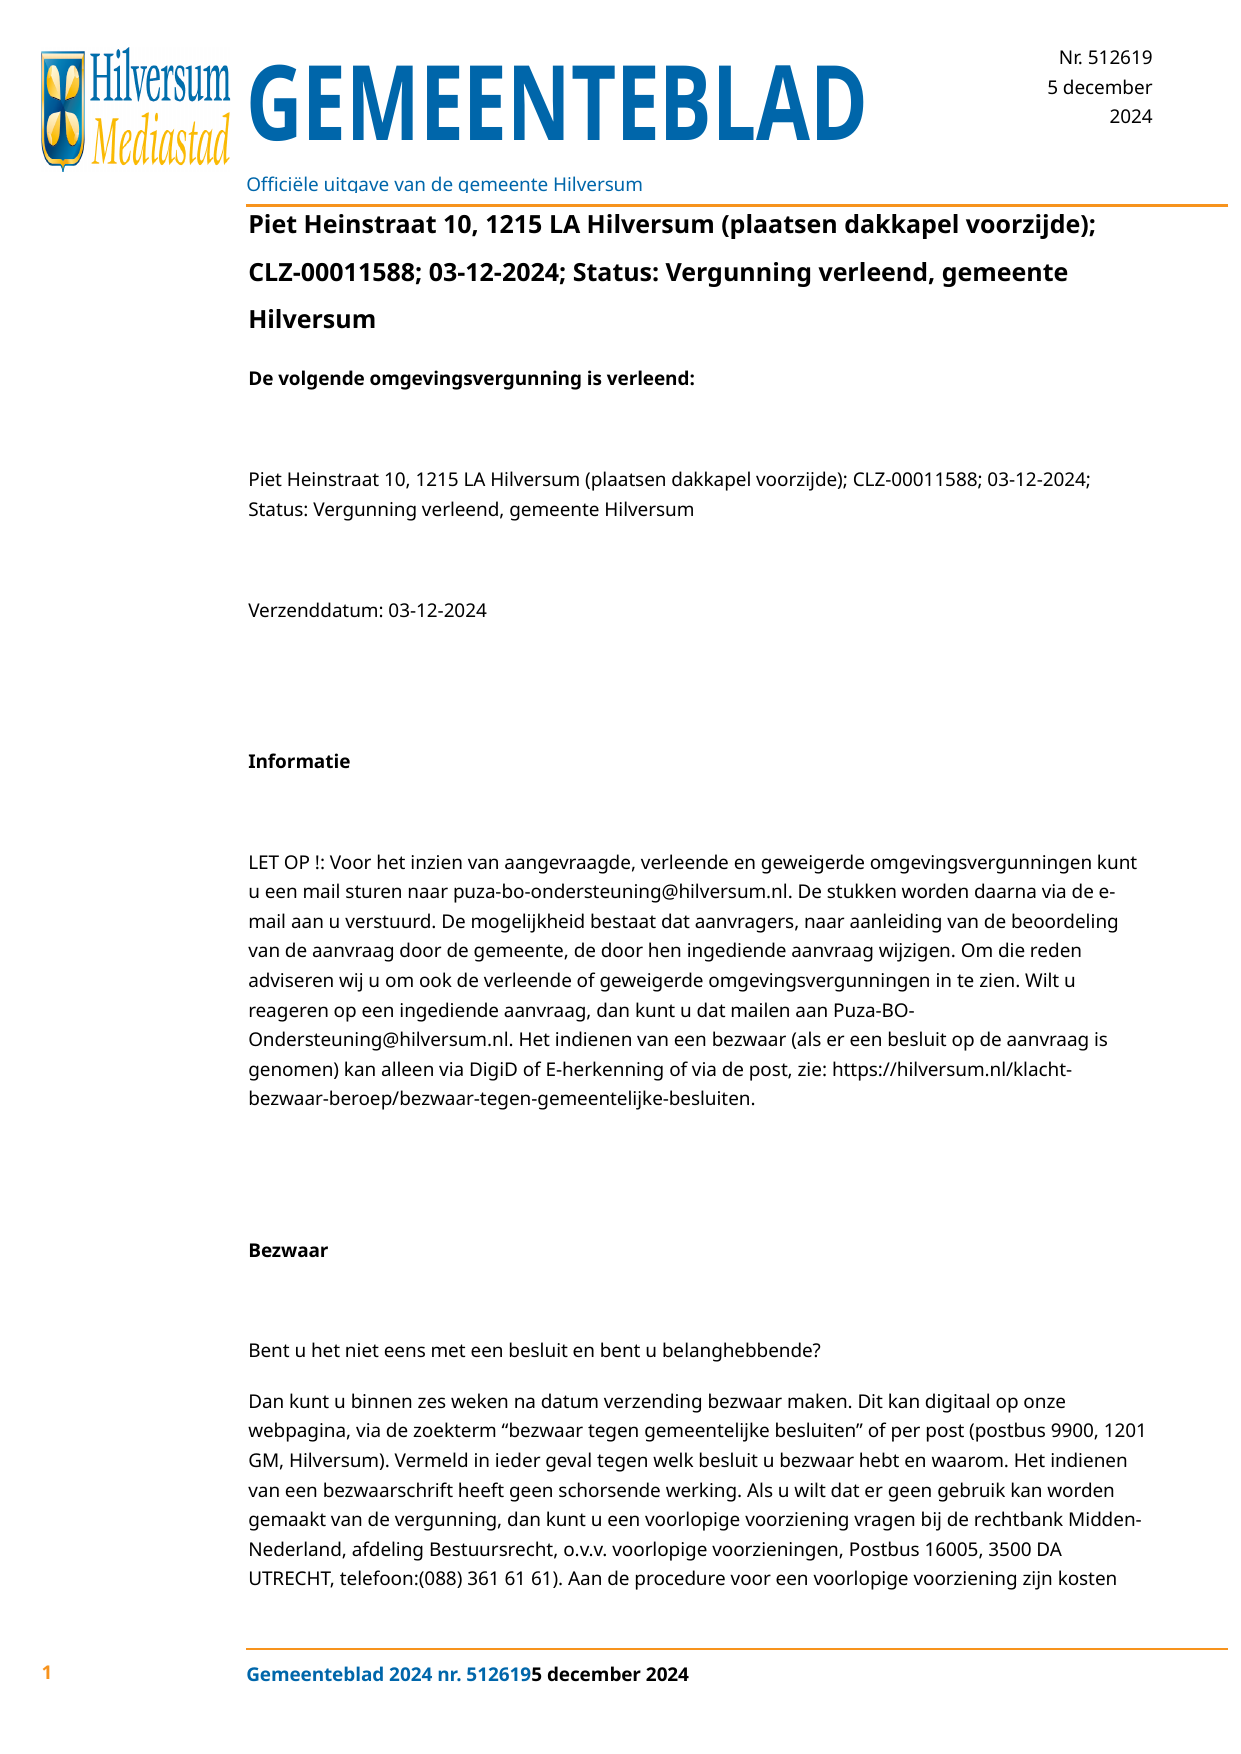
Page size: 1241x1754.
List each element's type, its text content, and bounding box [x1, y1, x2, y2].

text Informatie [248, 748, 1152, 774]
text Bent u het niet eens met een besluit en bent u belanghebbende? [248, 1338, 1152, 1363]
picture [41, 47, 231, 172]
text Piet Heinstraat 10, 1215 LA Hilversum (plaatsen dakkapel voorzijde); CLZ-00011588; 03-12-2024; Status: Vergunning verleend, gemeente Hilversum [248, 466, 1152, 522]
text De volgende omgevingsvergunning is verleend: [248, 366, 1152, 391]
text Dan kunt u binnen zes weken na datum verzending bezwaar maken. Dit kan digitaal op onze webpagina, via de zoekterm “bezwaar tegen gemeentelijke besluiten” of per post (postbus 9900, 1201 GM, Hilversum). Vermeld in ieder geval tegen welk besluit u bezwaar hebt en waarom. Het indienen van een bezwaarschrift heeft geen schorsende werking. Als u wilt dat er geen gebruik kan worden gemaakt van de vergunning, dan kunt u een voorlopige voorziening vragen bij de rechtbank Midden-Nederland, afdeling Bestuursrecht, o.v.v. voorlopige voorzieningen, Postbus 16005, 3500 DA UTRECHT, telefoon:(088) 361 61 61). Aan de procedure voor een voorlopige voorziening zijn kosten [248, 1388, 1152, 1591]
text Bezwaar [248, 1237, 1152, 1262]
text LET OP !: Voor het inzien van aangevraagde, verleende en geweigerde omgevingsvergunningen kunt u een mail sturen naar puza-bo-ondersteuning@hilversum.nl. De stukken worden daarna via de e-mail aan u verstuurd. De mogelijkheid bestaat dat aanvragers, naar aanleiding van de beoordeling van de aanvraag door de gemeente, de door hen ingediende aanvraag wijzigen. Om die reden adviseren wij u om ook de verleende of geweigerde omgevingsvergunningen in te zien. Wilt u reageren op een ingediende aanvraag, dan kunt u dat mailen aan Puza-BO-Ondersteuning@hilversum.nl. Het indienen van een bezwaar (als er een besluit op de aanvraag is genomen) kan alleen via DigiD of E-herkenning of via de post, zie: https://hilversum.nl/klacht-bezwaar-beroep/bezwaar-tegen-gemeentelijke-besluiten. [248, 849, 1152, 1111]
text Verzenddatum: 03-12-2024 [248, 597, 1152, 622]
text Piet Heinstraat 10, 1215 LA Hilversum (plaatsen dakkapel voorzijde); CLZ-00011588; 03-12-2024; Status: Vergunning verleend, gemeente Hilversum [248, 207, 1152, 336]
